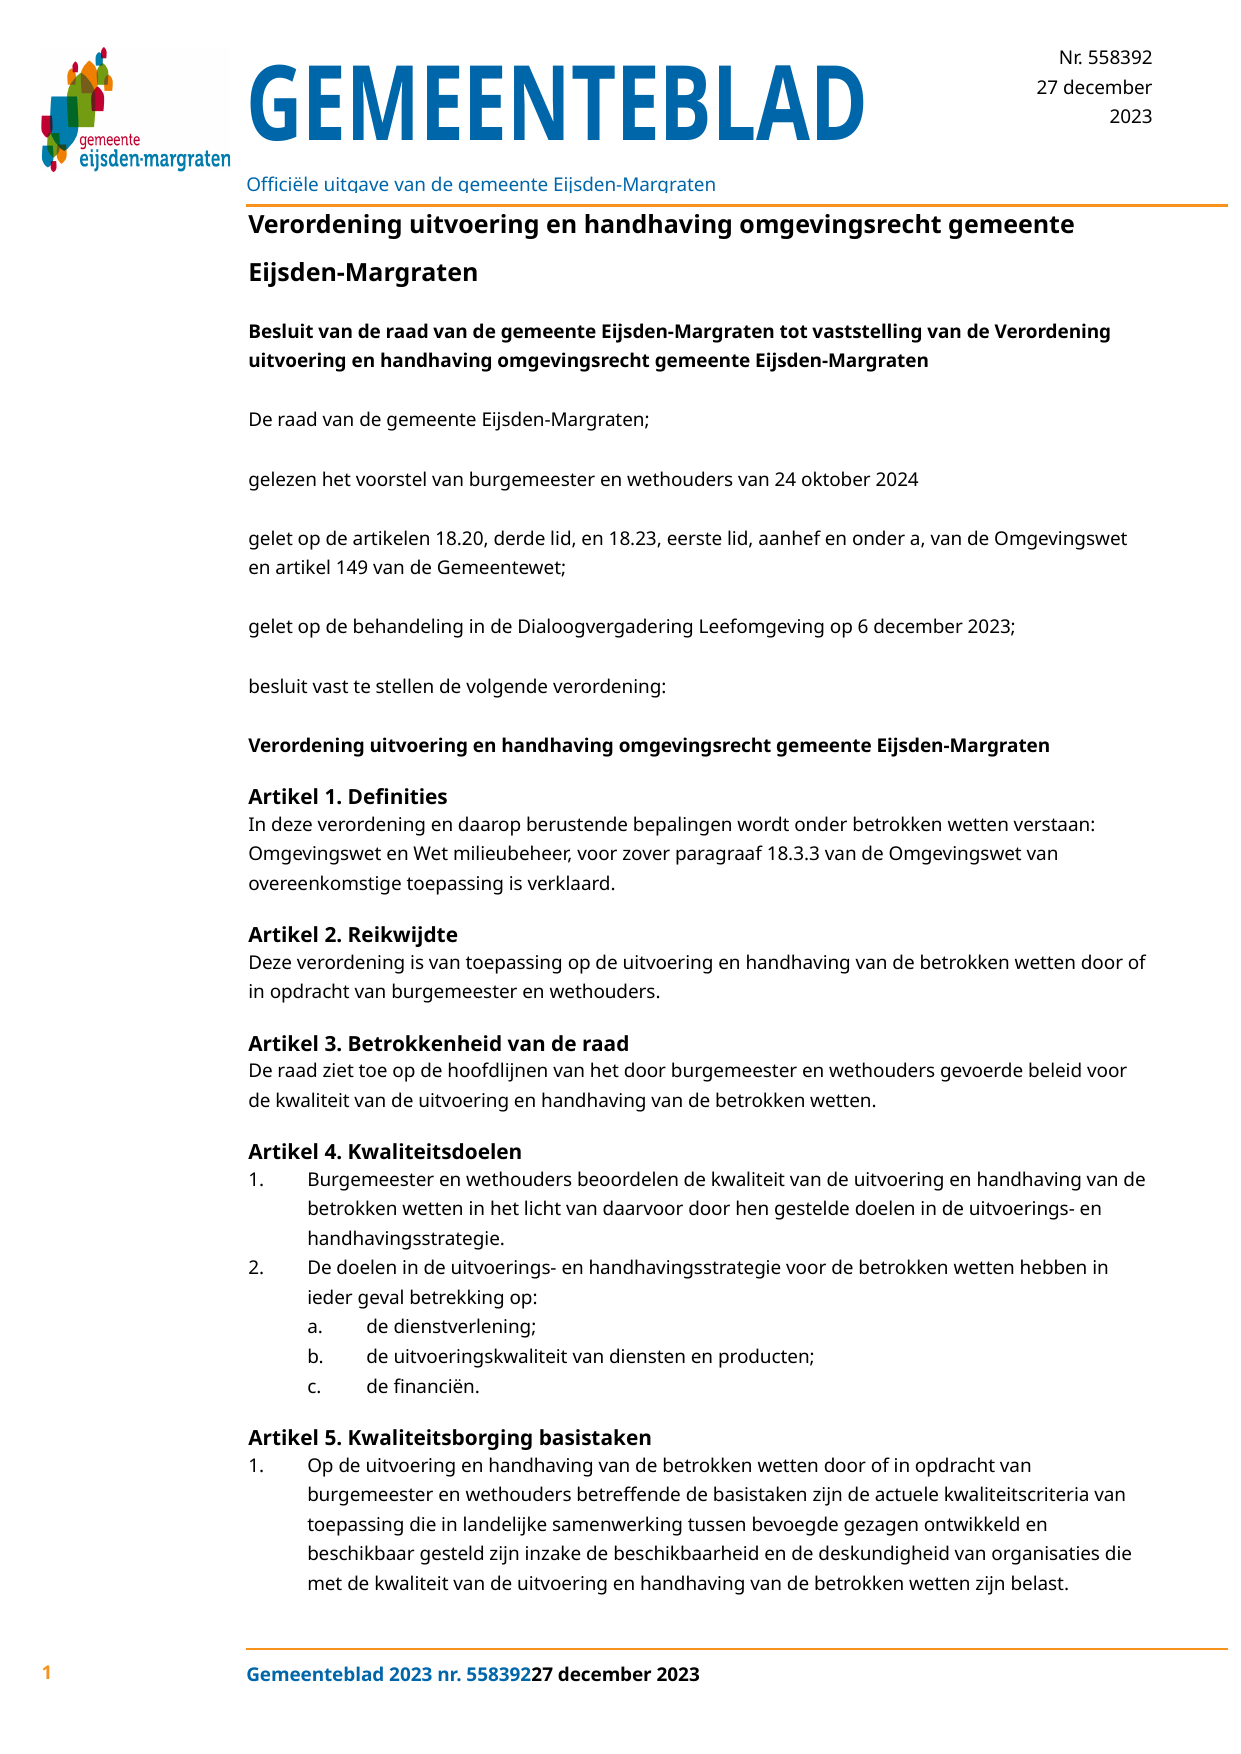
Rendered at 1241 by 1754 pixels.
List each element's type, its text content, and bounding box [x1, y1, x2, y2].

text Artikel 2. Reikwijdte [248, 921, 1152, 949]
text besluit vast te stellen de volgende verordening: [248, 673, 1152, 699]
text Besluit van de raad van de gemeente Eijsden-Margraten tot vaststelling van de Verordening uitvoering en handhaving omgevingsrecht gemeente Eijsden-Margraten [248, 318, 1152, 373]
text Verordening uitvoering en handhaving omgevingsrecht gemeente Eijsden-Margraten [248, 732, 1152, 758]
text De raad ziet toe op de hoofdlijnen van het door burgemeester en wethouders gevoerde beleid voor de kwaliteit van de uitvoering en handhaving van de betrokken wetten. [248, 1057, 1152, 1113]
text gelet op de artikelen 18.20, derde lid, en 18.23, eerste lid, aanhef en onder a, van de Omgevingswet en artikel 149 van de Gemeentewet; [248, 525, 1152, 580]
text Deze verordening is van toepassing op de uitvoering en handhaving van de betrokken wetten door of in opdracht van burgemeester en wethouders. [248, 949, 1152, 1004]
text Verordening uitvoering en handhaving omgevingsrecht gemeente Eijsden-Margraten [248, 207, 1152, 288]
list de dienstverlening; [307, 1314, 1152, 1339]
text Artikel 3. Betrokkenheid van de raad [248, 1029, 1152, 1057]
text Artikel 5. Kwaliteitsborging basistaken [248, 1423, 1152, 1452]
list De doelen in de uitvoerings- en handhavingsstrategie voor de betrokken wetten hebben in ieder geval betrekking op: [248, 1254, 1152, 1310]
picture [41, 47, 231, 172]
list Op de uitvoering en handhaving van de betrokken wetten door of in opdracht van burgemeester en wethouders betreffende de basistaken zijn de actuele kwaliteitscriteria van toepassing die in landelijke samenwerking tussen bevoegde gezagen ontwikkeld en beschikbaar gesteld zijn inzake de beschikbaarheid en de deskundigheid van organisaties die met de kwaliteit van de uitvoering en handhaving van de betrokken wetten zijn belast. [248, 1452, 1152, 1596]
list de financiën. [307, 1373, 1152, 1399]
text In deze verordening en daarop berustende bepalingen wordt onder betrokken wetten verstaan: Omgevingswet en Wet milieubeheer, voor zover paragraaf 18.3.3 van de Omgevingswet van overeenkomstige toepassing is verklaard. [248, 811, 1152, 896]
text Artikel 1. Definities [248, 782, 1152, 811]
text De raad van de gemeente Eijsden-Margraten; [248, 407, 1152, 432]
list Burgemeester en wethouders beoordelen de kwaliteit van de uitvoering en handhaving van de betrokken wetten in het licht van daarvoor door hen gestelde doelen in de uitvoerings- en handhavingsstrategie. [248, 1166, 1152, 1251]
list de uitvoeringskwaliteit van diensten en producten; [307, 1343, 1152, 1369]
text Artikel 4. Kwaliteitsdoelen [248, 1137, 1152, 1166]
text gelet op de behandeling in de Dialoogvergadering Leefomgeving op 6 december 2023; [248, 614, 1152, 639]
text gelezen het voorstel van burgemeester en wethouders van 24 oktober 2024 [248, 466, 1152, 492]
